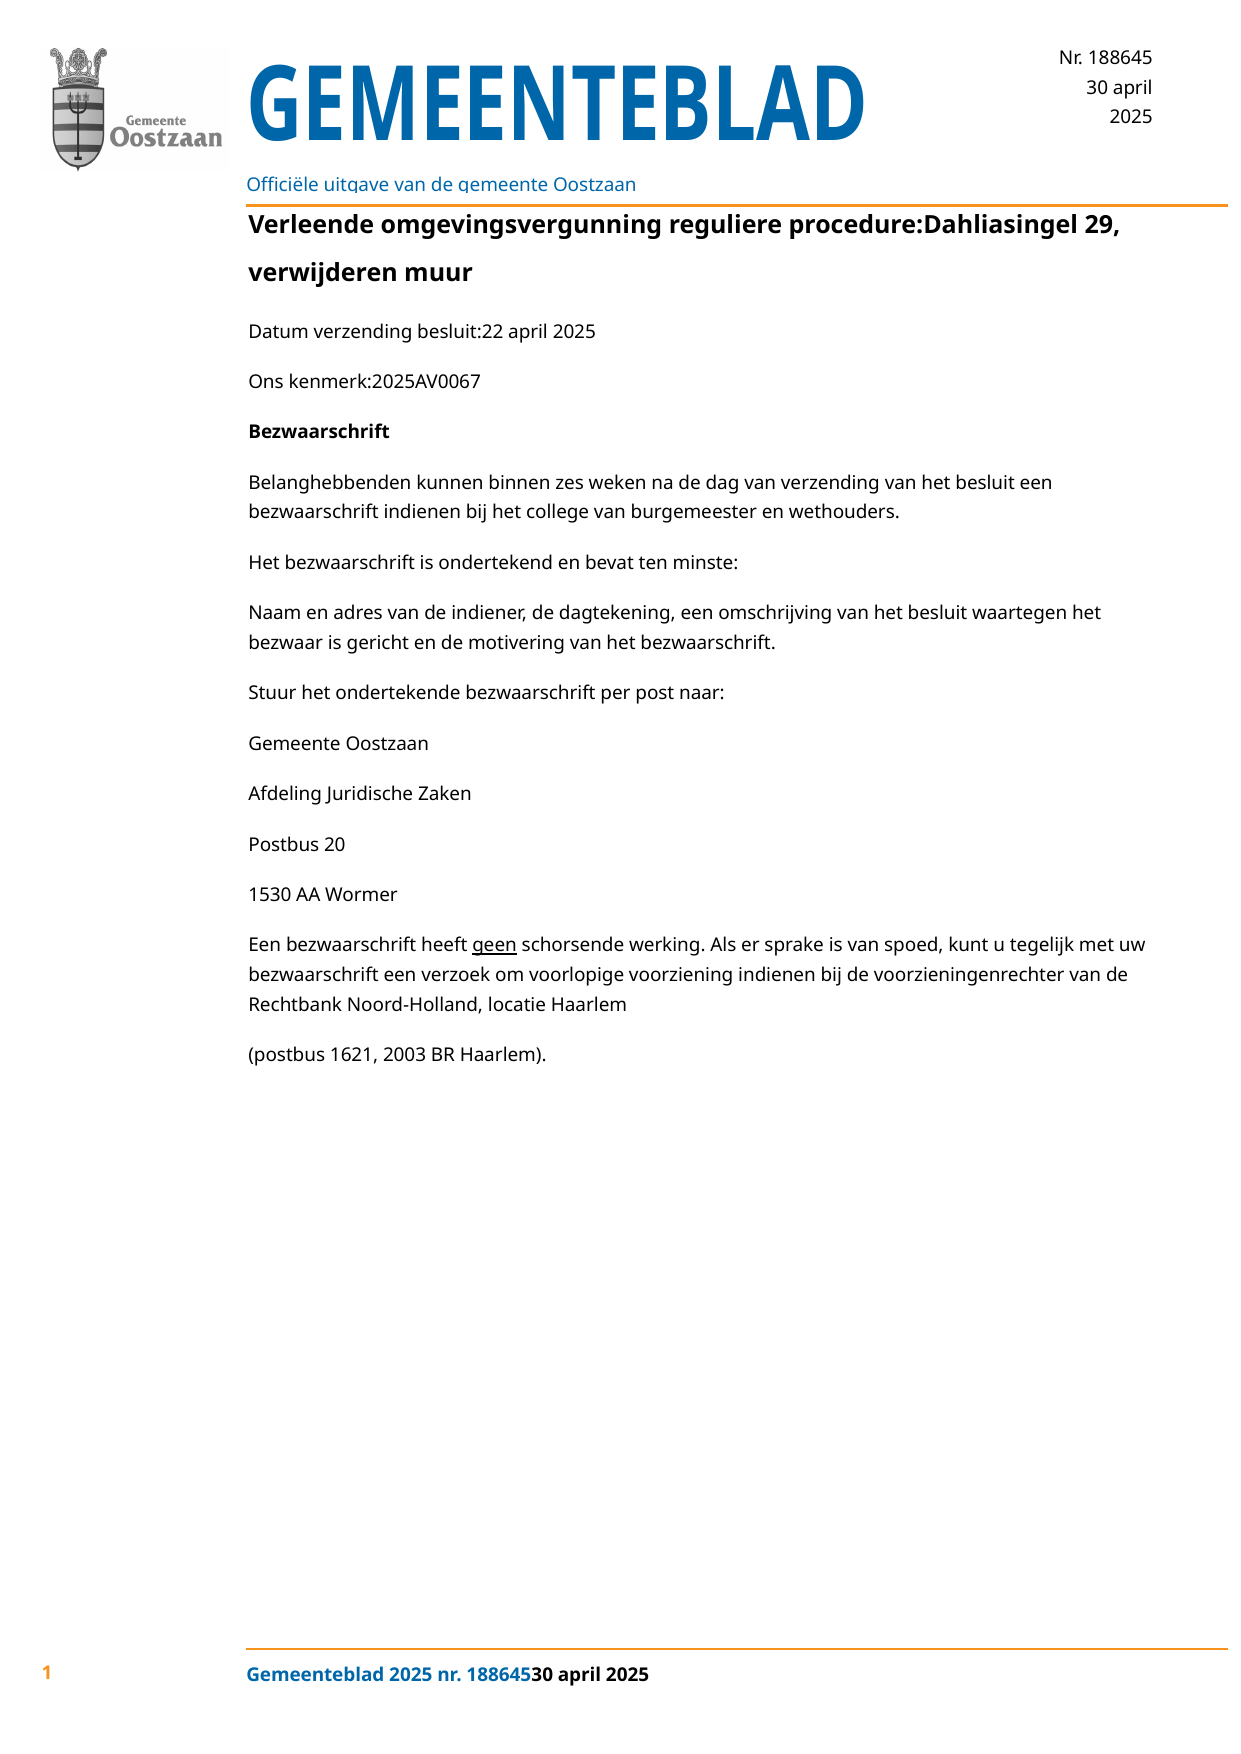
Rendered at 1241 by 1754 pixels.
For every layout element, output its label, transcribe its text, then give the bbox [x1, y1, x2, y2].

text Een bezwaarschrift heeft geen schorsende werking. Als er sprake is van spoed, kunt u tegelijk met uw bezwaarschrift een verzoek om voorlopige voorziening indienen bij de voorzieningenrechter van de Rechtbank Noord-Holland, locatie Haarlem [248, 932, 1152, 1017]
text Datum verzending besluit:22 april 2025 [248, 318, 1152, 344]
text Belanghebbenden kunnen binnen zes weken na de dag van verzending van het besluit een bezwaarschrift indienen bij het college van burgemeester en wethouders. [248, 469, 1152, 524]
text Verleende omgevingsvergunning reguliere procedure:Dahliasingel 29, verwijderen muur [248, 207, 1152, 288]
text Ons kenmerk:2025AV0067 [248, 368, 1152, 394]
text Bezwaarschrift [248, 419, 1152, 444]
text (postbus 1621, 2003 BR Haarlem). [248, 1041, 1152, 1067]
text 1530 AA Wormer [248, 881, 1152, 907]
text Gemeente Oostzaan [248, 730, 1152, 756]
text Postbus 20 [248, 831, 1152, 857]
text Afdeling Juridische Zaken [248, 780, 1152, 806]
text Naam en adres van de indiener, de dagtekening, een omschrijving van het besluit waartegen het bezwaar is gericht en de motivering van het bezwaarschrift. [248, 599, 1152, 655]
text Het bezwaarschrift is ondertekend en bevat ten minste: [248, 549, 1152, 575]
text Stuur het ondertekende bezwaarschrift per post naar: [248, 679, 1152, 705]
picture [41, 47, 231, 172]
